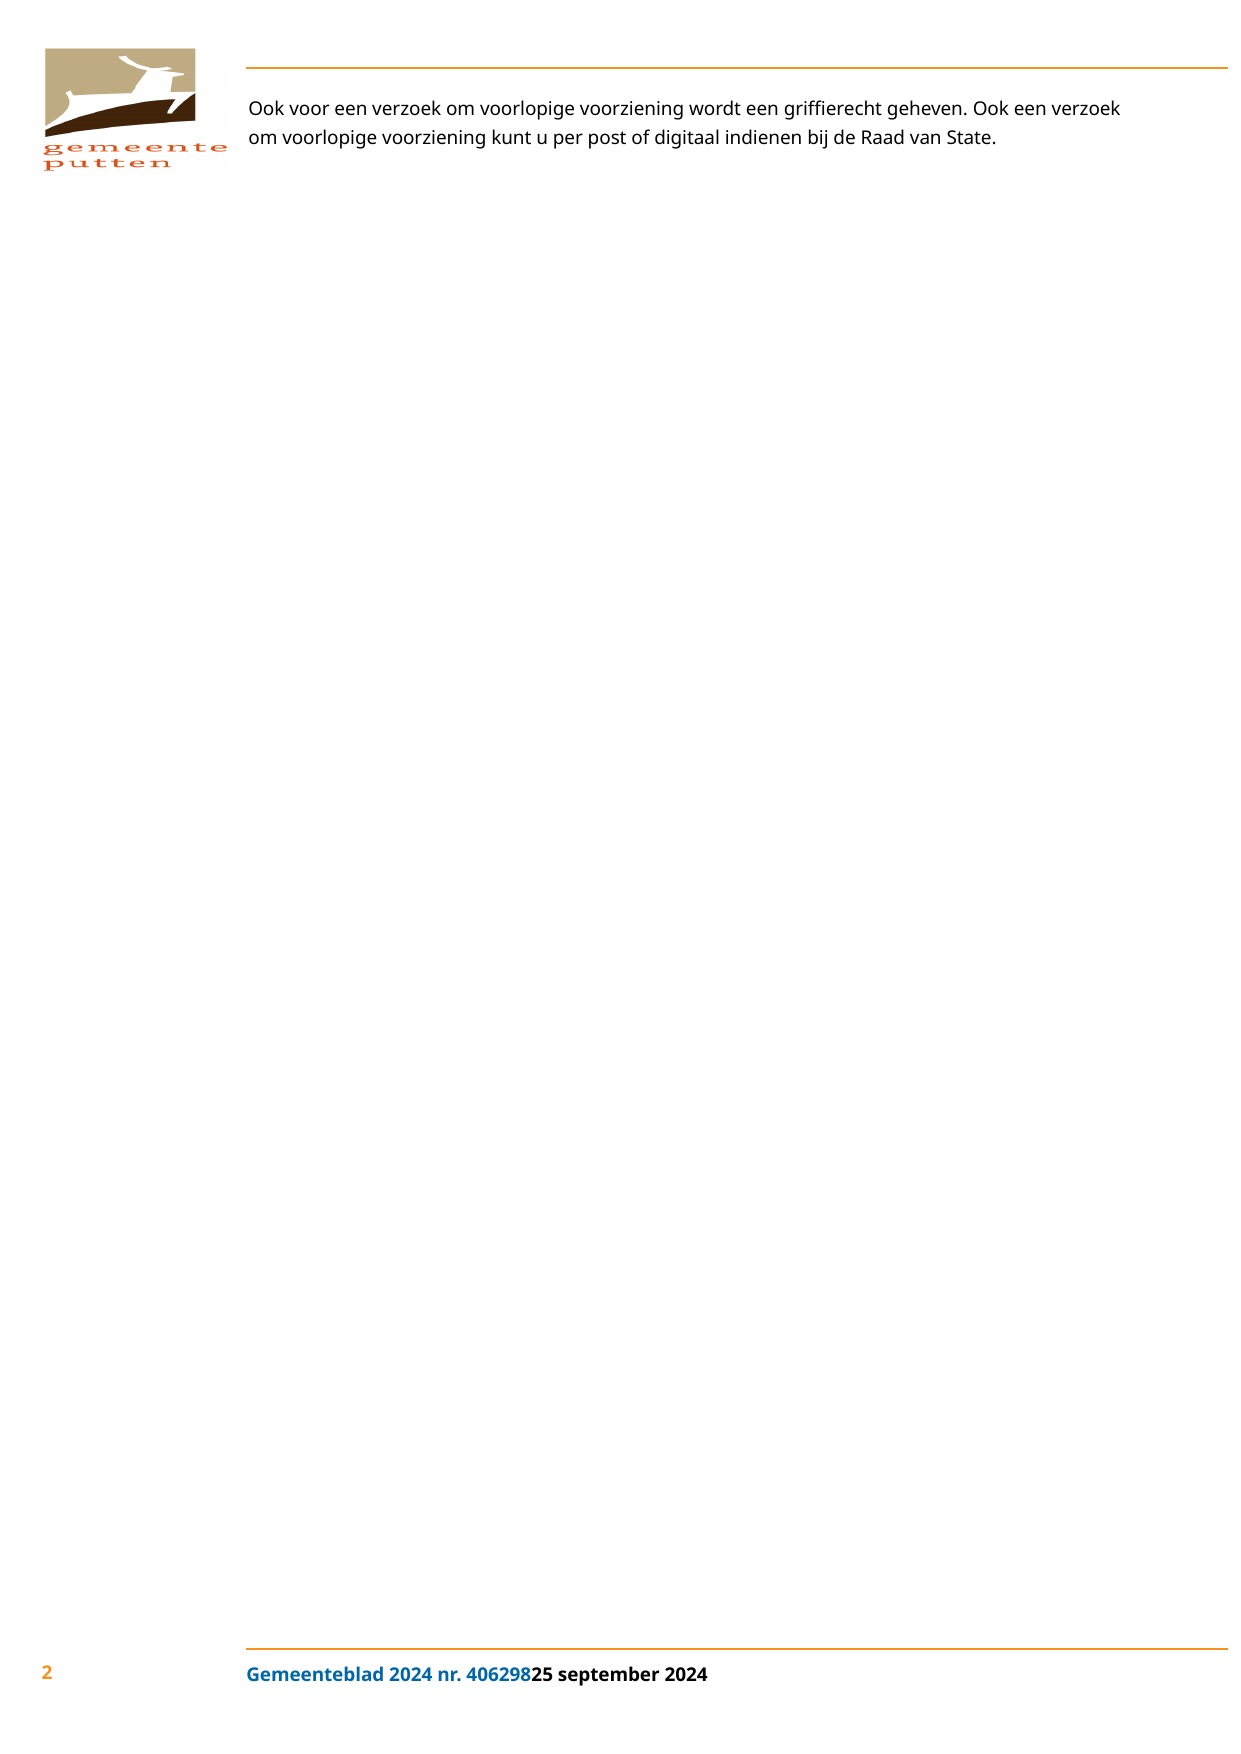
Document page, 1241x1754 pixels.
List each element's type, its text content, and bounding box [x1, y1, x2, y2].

picture [41, 47, 231, 172]
text Ook voor een verzoek om voorlopige voorziening wordt een griffierecht geheven. Ook een verzoek om voorlopige voorziening kunt u per post of digitaal indienen bij de Raad van State. [248, 95, 1152, 150]
